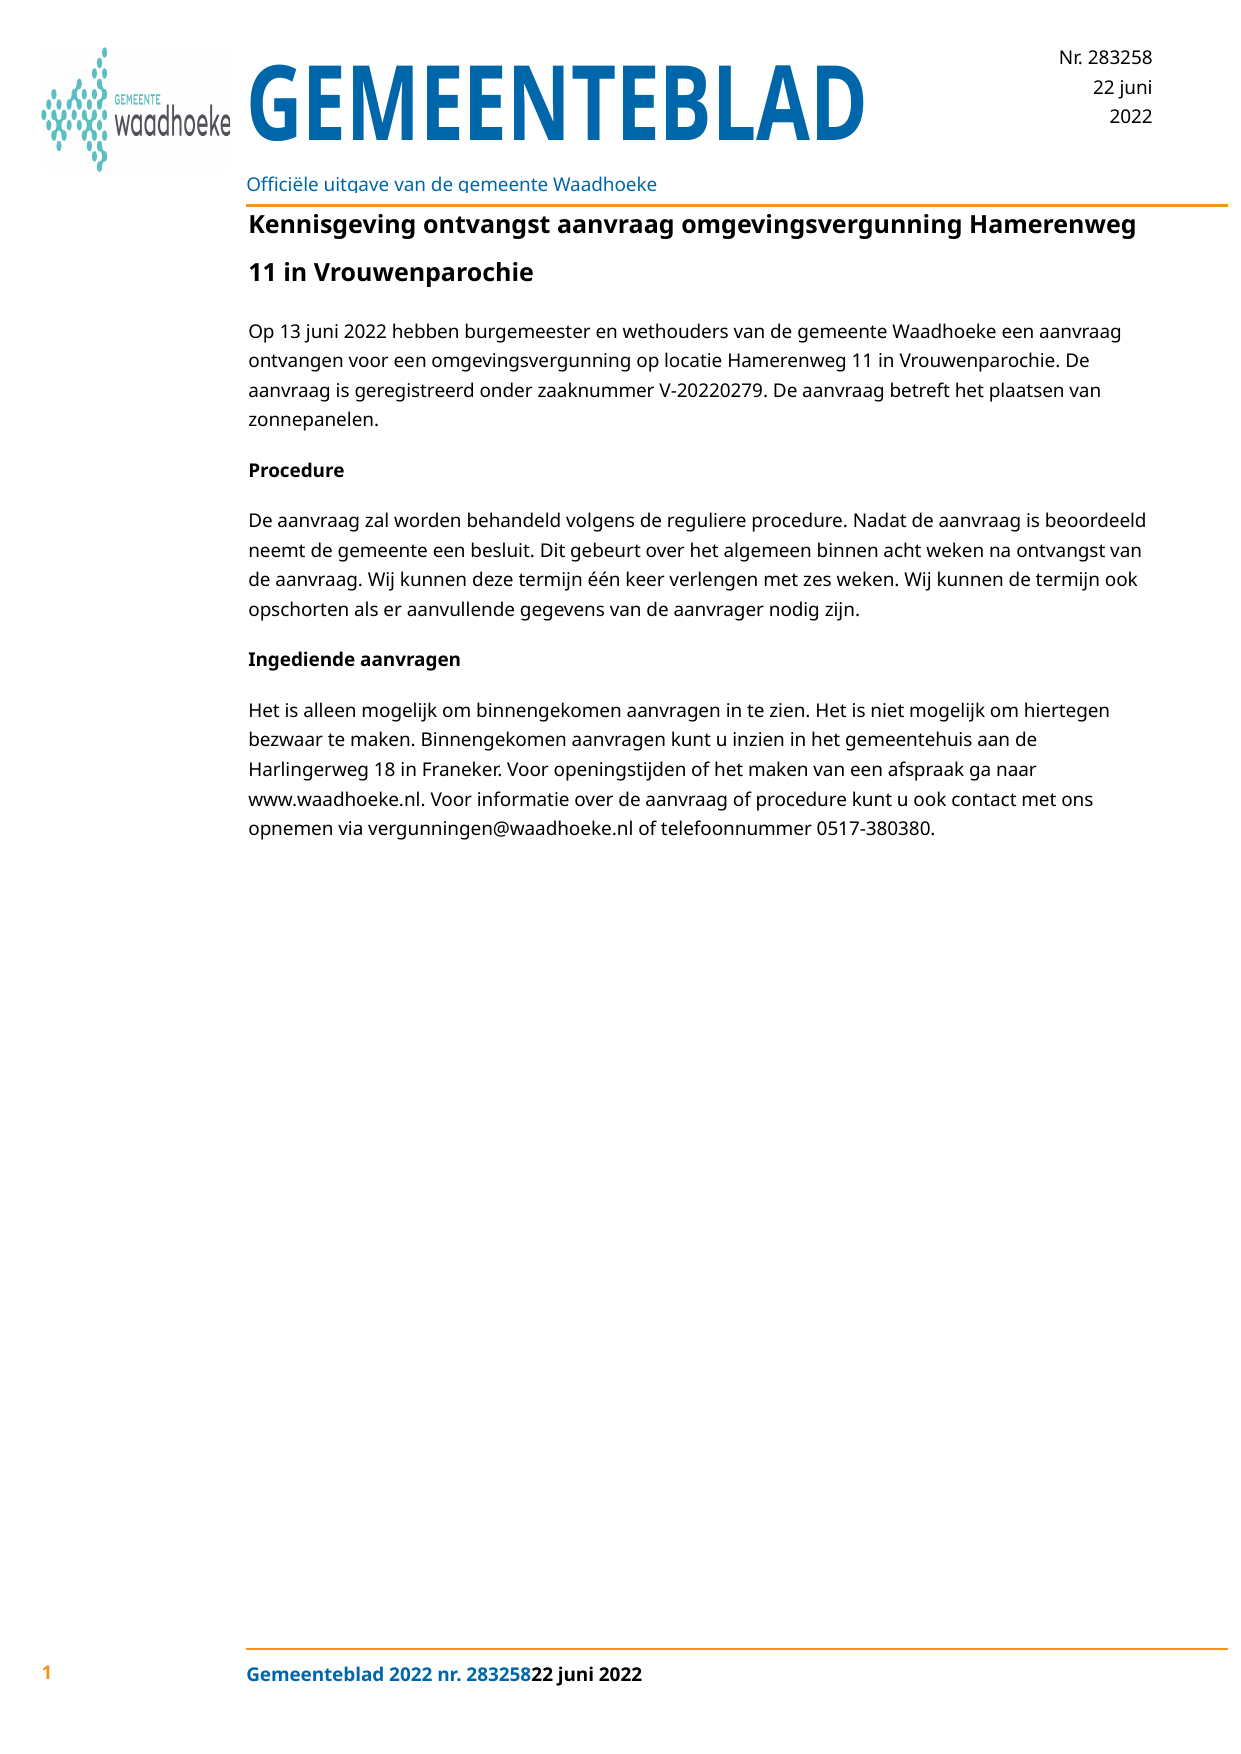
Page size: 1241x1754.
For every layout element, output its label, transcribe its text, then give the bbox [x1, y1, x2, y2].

text De aanvraag zal worden behandeld volgens de reguliere procedure. Nadat de aanvraag is beoordeeld neemt de gemeente een besluit. Dit gebeurt over het algemeen binnen acht weken na ontvangst van de aanvraag. Wij kunnen deze termijn één keer verlengen met zes weken. Wij kunnen de termijn ook opschorten als er aanvullende gegevens van de aanvrager nodig zijn. [248, 507, 1152, 622]
text Procedure [248, 457, 1152, 483]
text Het is alleen mogelijk om binnengekomen aanvragen in te zien. Het is niet mogelijk om hiertegen bezwaar te maken. Binnengekomen aanvragen kunt u inzien in het gemeentehuis aan de Harlingerweg 18 in Franeker. Voor openingstijden of het maken van een afspraak ga naar www.waadhoeke.nl. Voor informatie over de aanvraag of procedure kunt u ook contact met ons opnemen via vergunningen@waadhoeke.nl of telefoonnummer 0517-380380. [248, 697, 1152, 841]
picture [41, 47, 231, 172]
text Kennisgeving ontvangst aanvraag omgevingsvergunning Hamerenweg 11 in Vrouwenparochie [248, 207, 1152, 288]
text Op 13 juni 2022 hebben burgemeester en wethouders van de gemeente Waadhoeke een aanvraag ontvangen voor een omgevingsvergunning op locatie Hamerenweg 11 in Vrouwenparochie. De aanvraag is geregistreerd onder zaaknummer V-20220279. De aanvraag betreft het plaatsen van zonnepanelen. [248, 318, 1152, 432]
text Ingediende aanvragen [248, 647, 1152, 672]
